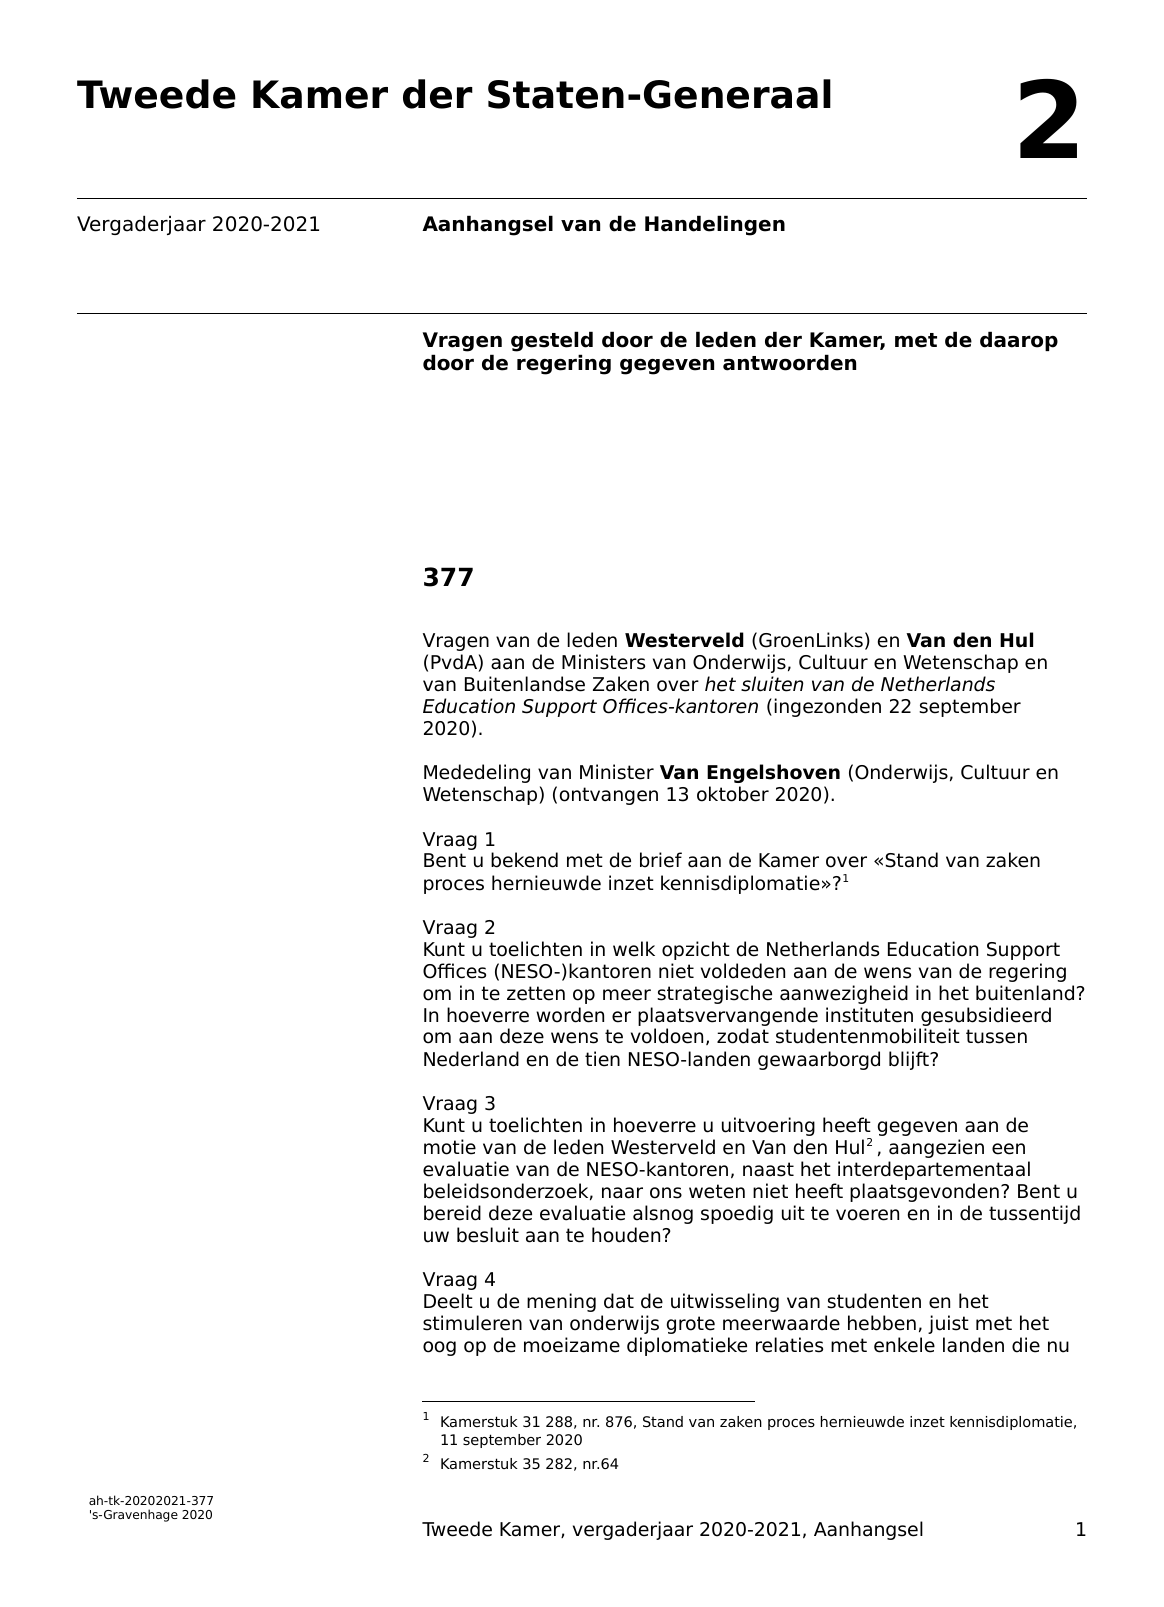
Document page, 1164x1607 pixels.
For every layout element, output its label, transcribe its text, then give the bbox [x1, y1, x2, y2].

text 377 [422, 563, 1087, 592]
table_cell Aanhangsel van de Handelingen [422, 199, 1087, 313]
text Deelt u de mening dat de uitwisseling van studenten en het stimuleren van onderwijs grote meerwaarde hebben, juist met het oog op de moeizame diplomatieke relaties met enkele landen die nu [422, 1291, 1087, 1357]
text Bent u bekend met de brief aan de Kamer over «Stand van zaken proces hernieuwde inzet kennisdiplomatie»? [422, 850, 1087, 894]
text Vragen van de leden Westerveld (GroenLinks) en Van den Hul (PvdA) aan de Ministers van Onderwijs, Cultuur en Wetenschap en van Buitenlandse Zaken over het sluiten van de Netherlands Education Support Offices-kantoren (ingezonden 22 september 2020). [422, 630, 1087, 740]
text 's-Gravenhage 2020 [88, 1508, 323, 1522]
text Vraag 2 [422, 917, 1087, 938]
text Kunt u toelichten in welk opzicht de Netherlands Education Support Offices (NESO-)kantoren niet voldeden aan de wens van de regering om in te zetten op meer strategische aanwezigheid in het buitenland? In hoeverre worden er plaatsvervangende instituten gesubsidieerd om aan deze wens te voldoen, zodat studentenmobiliteit tussen Nederland en de tien NESO-landen gewaarborgd blijft? [422, 938, 1087, 1070]
text Vraag 3 [422, 1093, 1087, 1114]
text Kunt u toelichten in hoeverre u uitvoering heeft gegeven aan de motie van de leden Westerveld en Van den Hul, aangezien een evaluatie van de NESO-kantoren, naast het interdepartementaal beleidsonderzoek, naar ons weten niet heeft plaatsgevonden? Bent u bereid deze evaluatie alsnog spoedig uit te voeren en in de tussentijd uw besluit aan te houden? [422, 1114, 1087, 1246]
text Mededeling van Minister Van Engelshoven (Onderwijs, Cultuur en Wetenschap) (ontvangen 13 oktober 2020). [422, 762, 1087, 806]
table_header Tweede Kamer der Staten-Generaal [77, 59, 886, 198]
text Vraag 1 [422, 828, 1087, 850]
text ah-tk-20202021-377 [88, 1494, 323, 1508]
table_cell Vergaderjaar 2020-2021 [77, 199, 422, 313]
table_header 2 [886, 59, 1087, 198]
table_cell [77, 314, 422, 375]
text Vraag 4 [422, 1269, 1087, 1291]
text Kamerstuk 31 288, nr. 876, Stand van zaken proces hernieuwde inzet kennisdiplomatie, 11 september 2020 [422, 1410, 1087, 1449]
table_cell Vragen gesteld door de leden der Kamer, met de daarop door de regering gegeven antwoorden [422, 314, 1087, 375]
text Kamerstuk 35 282, nr.64 [422, 1452, 1087, 1474]
